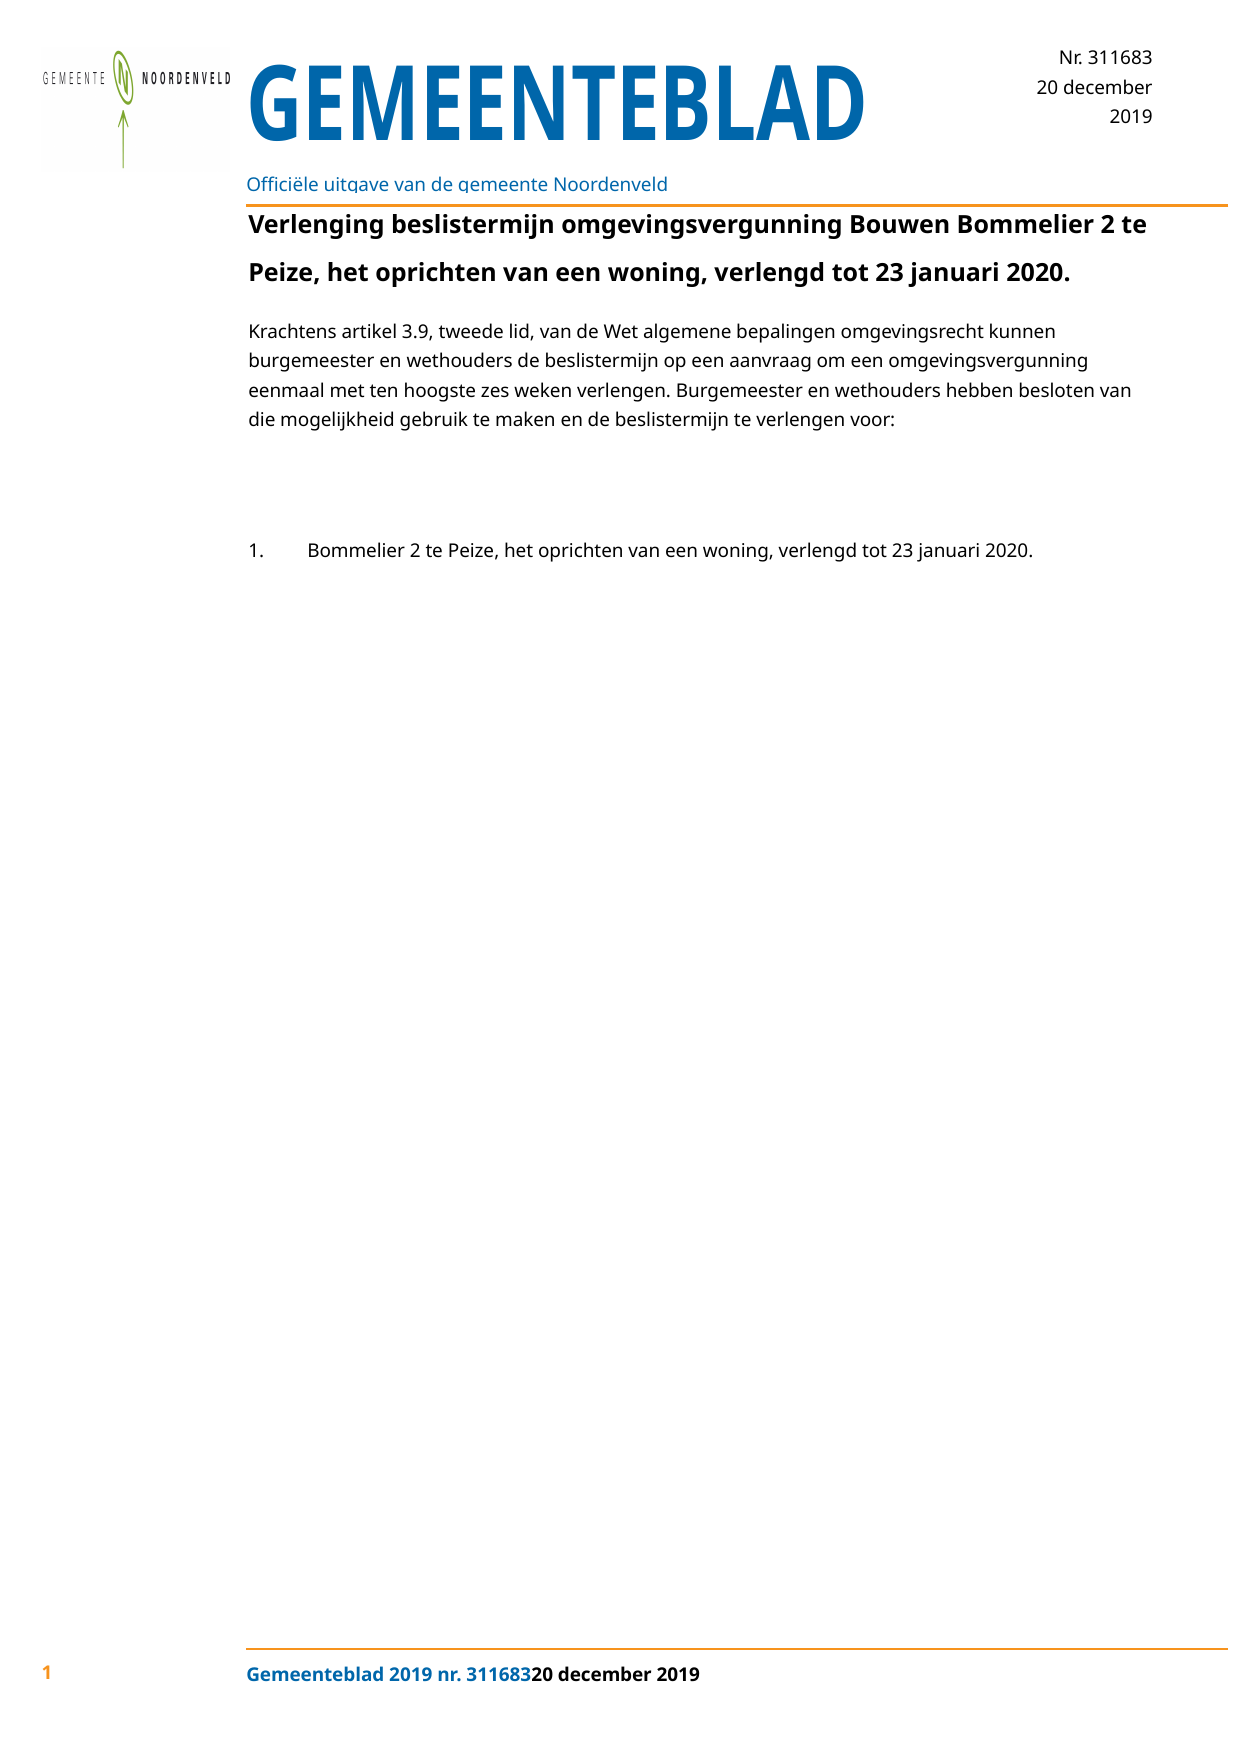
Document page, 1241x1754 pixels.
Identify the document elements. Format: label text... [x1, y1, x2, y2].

list Bommelier 2 te Peize, het oprichten van een woning, verlengd tot 23 januari 2020. [248, 537, 1152, 563]
text Krachtens artikel 3.9, tweede lid, van de Wet algemene bepalingen omgevingsrecht kunnen burgemeester en wethouders de beslistermijn op een aanvraag om een omgevingsvergunning eenmaal met ten hoogste zes weken verlengen. Burgemeester en wethouders hebben besloten van die mogelijkheid gebruik te maken en de beslistermijn te verlengen voor: [248, 318, 1152, 432]
picture [41, 47, 231, 172]
text Verlenging beslistermijn omgevingsvergunning Bouwen Bommelier 2 te Peize, het oprichten van een woning, verlengd tot 23 januari 2020. [248, 207, 1152, 288]
